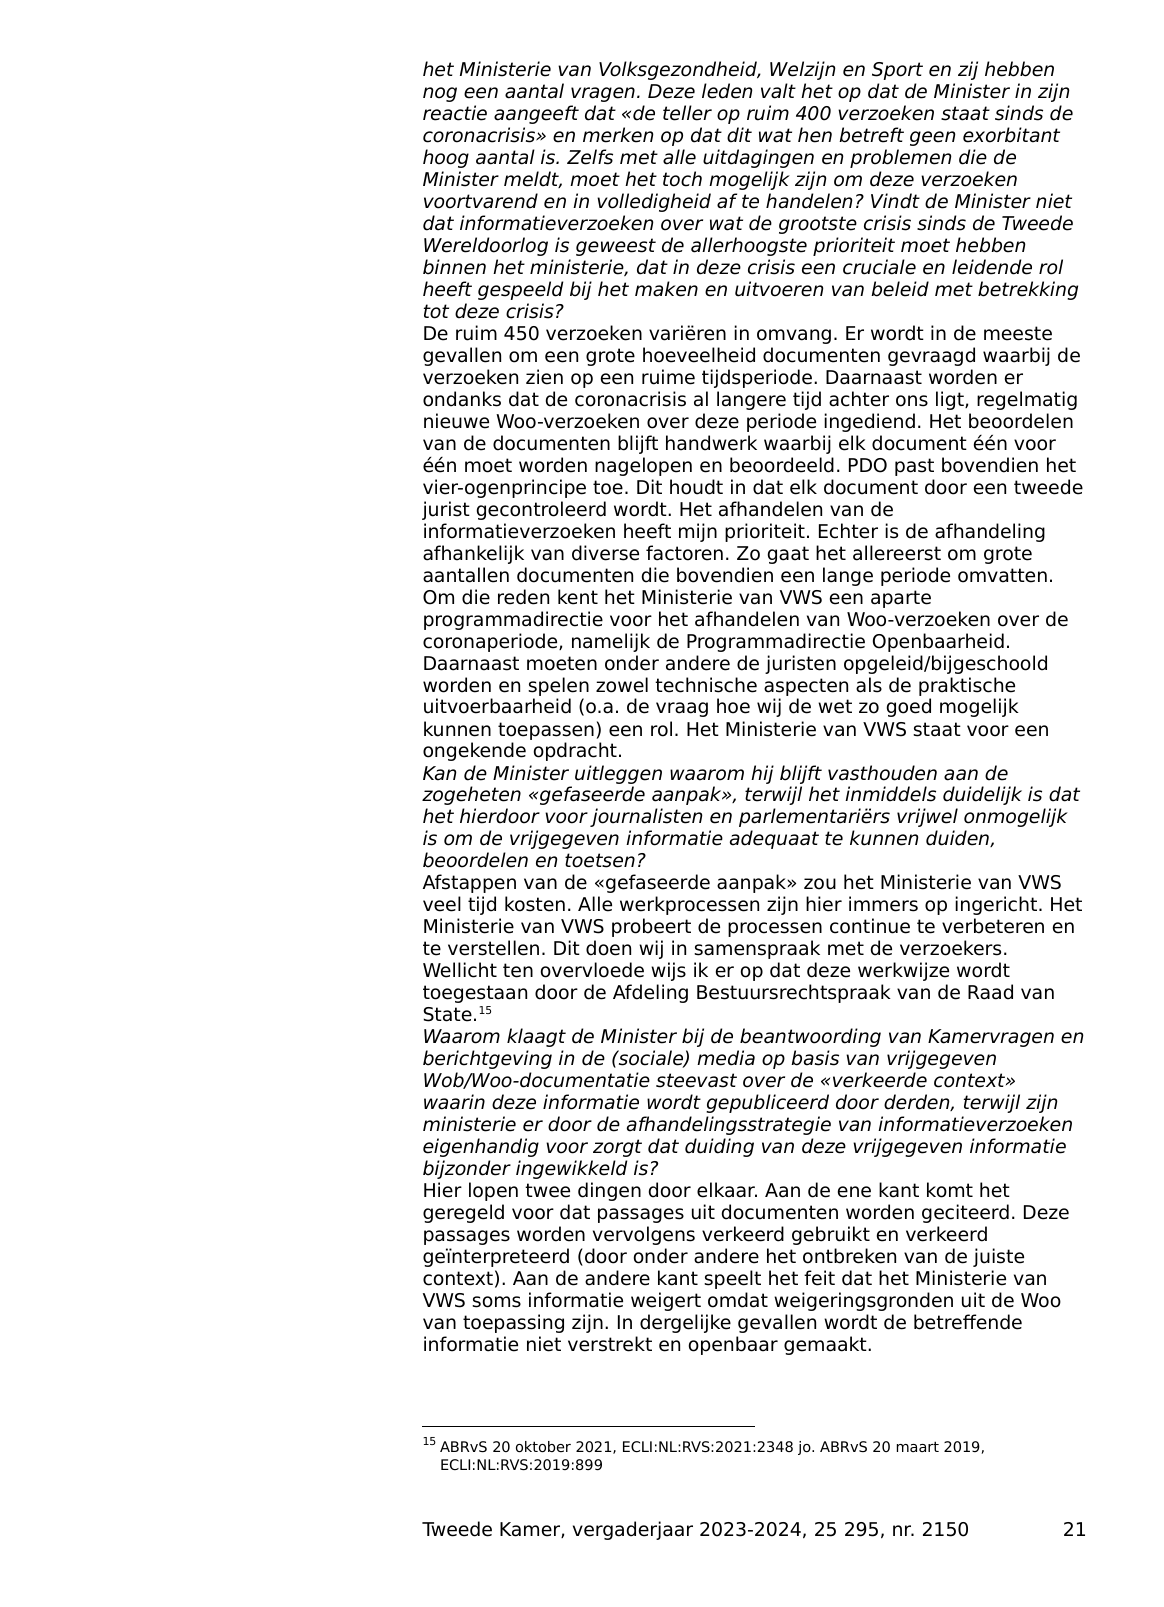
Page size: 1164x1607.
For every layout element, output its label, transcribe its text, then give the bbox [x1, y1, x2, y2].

text Afstappen van de «gefaseerde aanpak» zou het Ministerie van VWS veel tijd kosten. Alle werkprocessen zijn hier immers op ingericht. Het Ministerie van VWS probeert de processen continue te verbeteren en te verstellen. Dit doen wij in samenspraak met de verzoekers. Wellicht ten overvloede wijs ik er op dat deze werkwijze wordt toegestaan door de Afdeling Bestuursrechtspraak van de Raad van State. [422, 872, 1087, 1026]
text Hier lopen twee dingen door elkaar. Aan de ene kant komt het geregeld voor dat passages uit documenten worden geciteerd. Deze passages worden vervolgens verkeerd gebruikt en verkeerd geïnterpreteerd (door onder andere het ontbreken van de juiste context). Aan de andere kant speelt het feit dat het Ministerie van VWS soms informatie weigert omdat weigeringsgronden uit de Woo van toepassing zijn. In dergelijke gevallen wordt de betreffende informatie niet verstrekt en openbaar gemaakt. [422, 1180, 1087, 1356]
text Kan de Minister uitleggen waarom hij blijft vasthouden aan de zogeheten «gefaseerde aanpak», terwijl het inmiddels duidelijk is dat het hierdoor voor journalisten en parlementariërs vrijwel onmogelijk is om de vrijgegeven informatie adequaat te kunnen duiden, beoordelen en toetsen? [422, 762, 1087, 872]
text het Ministerie van Volksgezondheid, Welzijn en Sport en zij hebben nog een aantal vragen. Deze leden valt het op dat de Minister in zijn reactie aangeeft dat «de teller op ruim 400 verzoeken staat sinds de coronacrisis» en merken op dat dit wat hen betreft geen exorbitant hoog aantal is. Zelfs met alle uitdagingen en problemen die de Minister meldt, moet het toch mogelijk zijn om deze verzoeken voortvarend en in volledigheid af te handelen? Vindt de Minister niet dat informatieverzoeken over wat de grootste crisis sinds de Tweede Wereldoorlog is geweest de allerhoogste prioriteit moet hebben binnen het ministerie, dat in deze crisis een cruciale en leidende rol heeft gespeeld bij het maken en uitvoeren van beleid met betrekking tot deze crisis? [422, 59, 1087, 323]
text De ruim 450 verzoeken variëren in omvang. Er wordt in de meeste gevallen om een grote hoeveelheid documenten gevraagd waarbij de verzoeken zien op een ruime tijdsperiode. Daarnaast worden er ondanks dat de coronacrisis al langere tijd achter ons ligt, regelmatig nieuwe Woo-verzoeken over deze periode ingediend. Het beoordelen van de documenten blijft handwerk waarbij elk document één voor één moet worden nagelopen en beoordeeld. PDO past bovendien het vier-ogenprincipe toe. Dit houdt in dat elk document door een tweede jurist gecontroleerd wordt. Het afhandelen van de informatieverzoeken heeft mijn prioriteit. Echter is de afhandeling afhankelijk van diverse factoren. Zo gaat het allereerst om grote aantallen documenten die bovendien een lange periode omvatten. Om die reden kent het Ministerie van VWS een aparte programmadirectie voor het afhandelen van Woo-verzoeken over de coronaperiode, namelijk de Programmadirectie Openbaarheid. Daarnaast moeten onder andere de juristen opgeleid/bijgeschoold worden en spelen zowel technische aspecten als de praktische uitvoerbaarheid (o.a. de vraag hoe wij de wet zo goed mogelijk kunnen toepassen) een rol. Het Ministerie van VWS staat voor een ongekende opdracht. [422, 323, 1087, 762]
text ABRvS 20 oktober 2021, ECLI:NL:RVS:2021:2348 jo. ABRvS 20 maart 2019, ECLI:NL:RVS:2019:899 [422, 1435, 1087, 1474]
text Waarom klaagt de Minister bij de beantwoording van Kamervragen en berichtgeving in de (sociale) media op basis van vrijgegeven Wob/Woo-documentatie steevast over de «verkeerde context» waarin deze informatie wordt gepubliceerd door derden, terwijl zijn ministerie er door de afhandelingsstrategie van informatieverzoeken eigenhandig voor zorgt dat duiding van deze vrijgegeven informatie bijzonder ingewikkeld is? [422, 1026, 1087, 1180]
